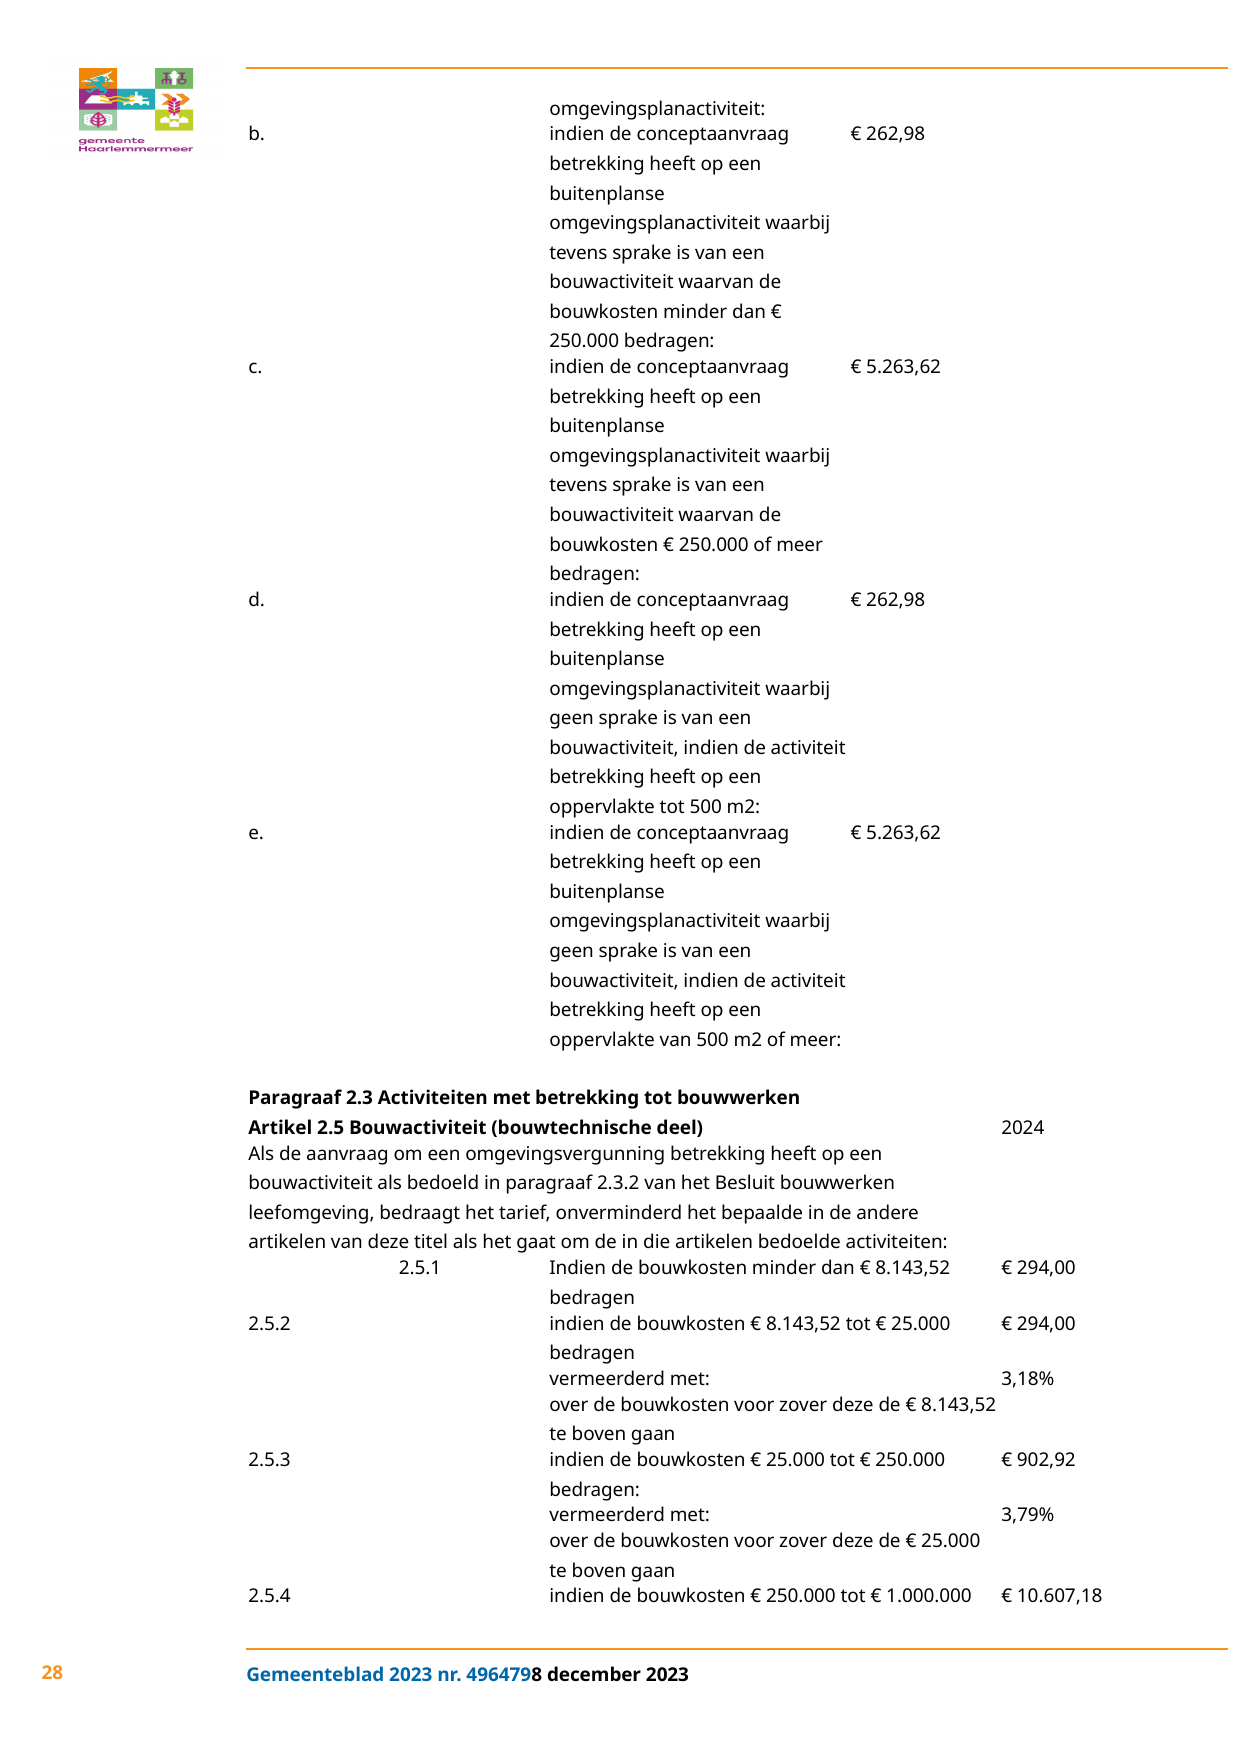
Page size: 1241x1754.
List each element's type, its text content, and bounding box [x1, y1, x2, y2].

table_cell indien de bouwkosten € 8.143,52 tot € 25.000 bedragen [549, 1310, 1001, 1365]
table_cell indien de bouwkosten € 25.000 tot € 250.000 bedragen: [549, 1446, 1001, 1501]
table_cell € 262,98 [850, 121, 1152, 353]
table_cell [248, 1527, 549, 1582]
table_cell d. [248, 586, 549, 819]
table_cell over de bouwkosten voor zover deze de € 8.143,52 te boven gaan [549, 1391, 1001, 1446]
table_cell indien de conceptaanvraag betrekking heeft op een buitenplanse omgevingsplanactiviteit waarbij geen sprake is van een bouwactiviteit, indien de activiteit betrekking heeft op een oppervlakte tot 500 m2: [549, 586, 850, 819]
table_cell 2.5.1 [399, 1255, 549, 1310]
table_cell [1001, 1527, 1152, 1582]
table_header Artikel 2.5 Bouwactiviteit (bouwtechnische deel) [248, 1114, 1001, 1140]
table_cell omgevingsplanactiviteit: [549, 95, 850, 121]
table_cell over de bouwkosten voor zover deze de € 25.000 te boven gaan [549, 1527, 1001, 1582]
table_cell indien de bouwkosten € 250.000 tot € 1.000.000 [549, 1583, 1001, 1608]
table_cell 2.5.2 [248, 1310, 549, 1365]
table_cell Als de aanvraag om een omgevingsvergunning betrekking heeft op een bouwactiviteit als bedoeld in paragraaf 2.3.2 van het Besluit bouwwerken leefomgeving, bedraagt het tarief, onverminderd het bepaalde in de andere artikelen van deze titel als het gaat om de in die artikelen bedoelde activiteiten: [248, 1140, 1001, 1254]
table_cell 2.5.4 [248, 1583, 549, 1608]
table_cell indien de conceptaanvraag betrekking heeft op een buitenplanse omgevingsplanactiviteit waarbij tevens sprake is van een bouwactiviteit waarvan de bouwkosten minder dan € 250.000 bedragen: [549, 121, 850, 353]
table_cell vermeerderd met: [549, 1501, 1001, 1527]
table_cell 3,18% [1001, 1365, 1152, 1391]
table_cell [850, 95, 1152, 121]
text Paragraaf 2.3 Activiteiten met betrekking tot bouwwerken [248, 1084, 1152, 1110]
table_cell vermeerderd met: [549, 1365, 1001, 1391]
table_cell [248, 95, 549, 121]
table_cell € 5.263,62 [850, 353, 1152, 586]
table_cell Indien de bouwkosten minder dan € 8.143,52 bedragen [549, 1255, 1001, 1310]
table_cell € 902,92 [1001, 1446, 1152, 1501]
table_cell € 10.607,18 [1001, 1583, 1152, 1608]
table_cell 2.5.3 [248, 1446, 549, 1501]
table_cell e. [248, 819, 549, 1052]
table_header 2024 [1001, 1114, 1152, 1140]
table_cell € 5.263,62 [850, 819, 1152, 1052]
table_cell [1001, 1391, 1152, 1446]
table_cell [248, 1391, 549, 1446]
table_cell [248, 1255, 398, 1310]
table_cell [248, 1365, 549, 1391]
table_cell 3,79% [1001, 1501, 1152, 1527]
table_cell € 294,00 [1001, 1310, 1152, 1365]
table_cell € 262,98 [850, 586, 1152, 819]
table_cell indien de conceptaanvraag betrekking heeft op een buitenplanse omgevingsplanactiviteit waarbij geen sprake is van een bouwactiviteit, indien de activiteit betrekking heeft op een oppervlakte van 500 m2 of meer: [549, 819, 850, 1052]
picture [41, 47, 231, 172]
table_cell b. [248, 121, 549, 353]
table_cell [1001, 1140, 1152, 1254]
table_cell [248, 1501, 549, 1527]
table_cell c. [248, 353, 549, 586]
table_cell indien de conceptaanvraag betrekking heeft op een buitenplanse omgevingsplanactiviteit waarbij tevens sprake is van een bouwactiviteit waarvan de bouwkosten € 250.000 of meer bedragen: [549, 353, 850, 586]
table_cell € 294,00 [1001, 1255, 1152, 1310]
